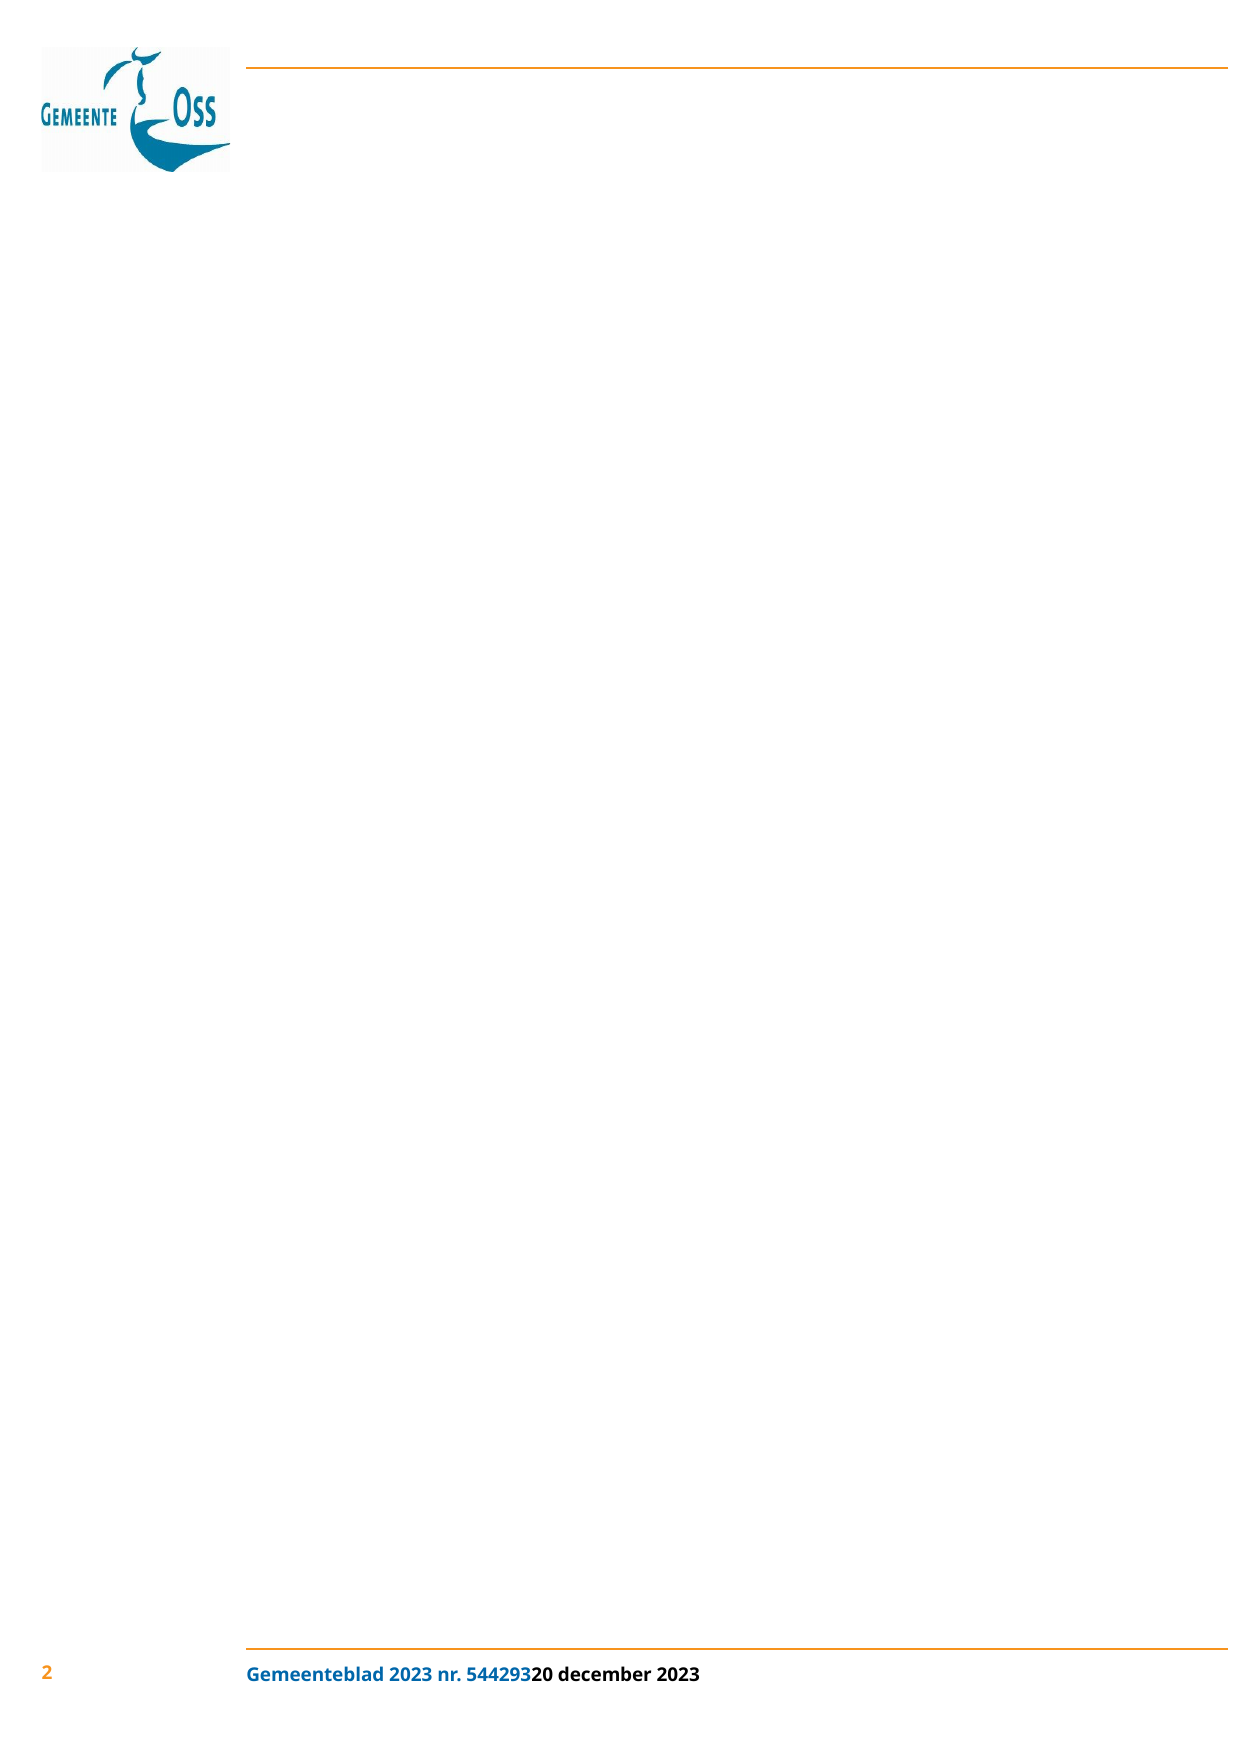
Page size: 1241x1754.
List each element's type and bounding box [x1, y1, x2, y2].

picture [41, 47, 231, 172]
